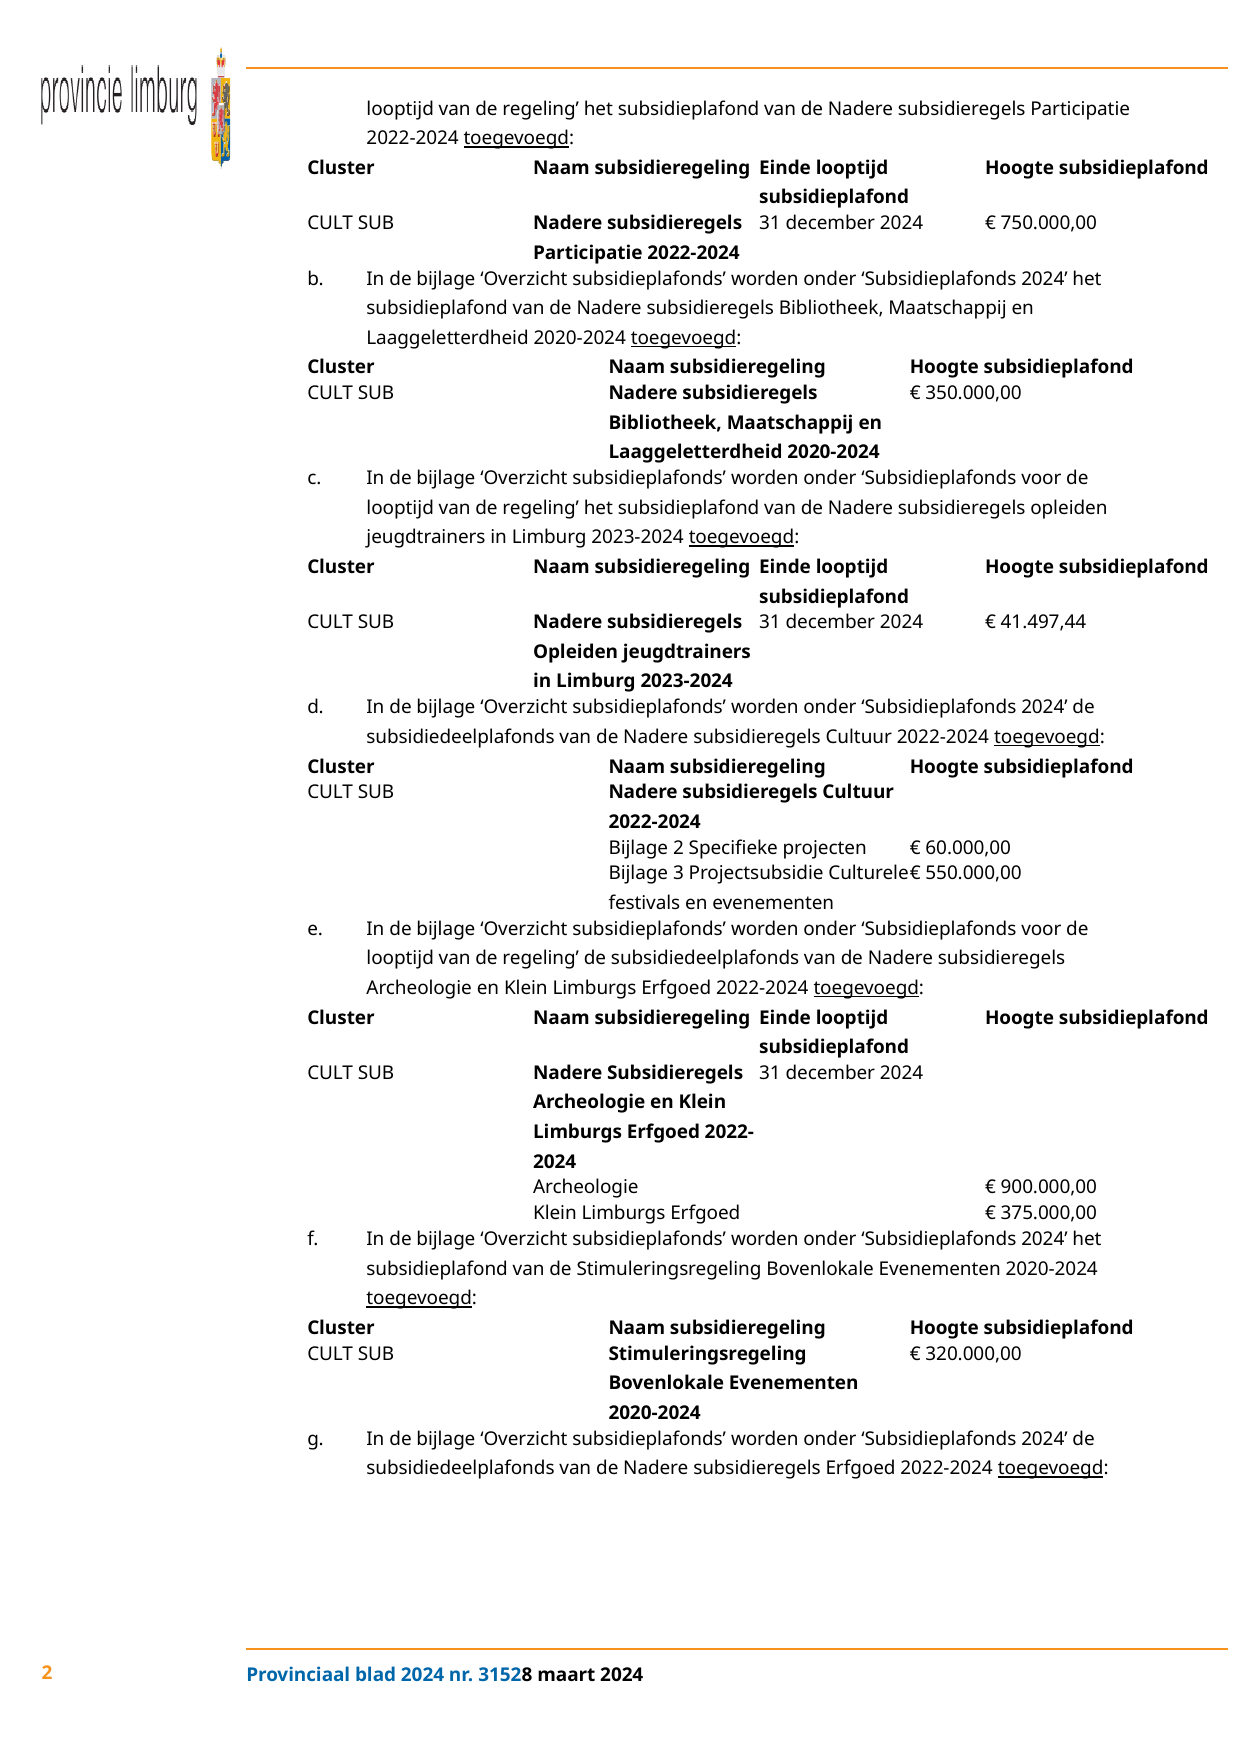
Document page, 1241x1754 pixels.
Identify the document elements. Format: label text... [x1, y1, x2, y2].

table_header Cluster [307, 753, 608, 778]
table_cell CULT SUB [307, 1340, 608, 1425]
table_cell Nadere subsidieregels Cultuur 2022-2024 [608, 779, 909, 834]
table_cell € 320.000,00 [910, 1340, 1211, 1425]
picture [41, 47, 231, 172]
table_header Hoogte subsidieplafond [985, 154, 1211, 209]
table_header Cluster [307, 354, 608, 379]
table_cell Bijlage 2 Specifieke projecten [608, 834, 909, 859]
table_cell Nadere subsidieregels Participatie 2022-2024 [533, 209, 759, 265]
table_cell € 550.000,00 [910, 860, 1211, 915]
table_cell Nadere subsidieregels Opleiden jeugdtrainers in Limburg 2023-2024 [533, 609, 759, 693]
table_header Naam subsidieregeling [533, 1004, 759, 1059]
table_cell Archeologie [533, 1174, 759, 1199]
list In de bijlage ‘Overzicht subsidieplafonds’ worden onder ‘Subsidieplafonds 2024’ het subsidieplafond van de Stimuleringsregeling Bovenlokale Evenementen 2020-2024 toegevoegd: [307, 1225, 1152, 1310]
table_cell € 900.000,00 [985, 1174, 1211, 1199]
table_header Naam subsidieregeling [533, 553, 759, 608]
table_cell Bijlage 3 Projectsubsidie Culturele festivals en evenementen [608, 860, 909, 915]
table_cell 31 december 2024 [759, 1059, 985, 1225]
table_cell Klein Limburgs Erfgoed [533, 1199, 759, 1225]
table_header Hoogte subsidieplafond [910, 354, 1211, 379]
table_cell € 60.000,00 [910, 834, 1211, 859]
table_cell Stimuleringsregeling Bovenlokale Evenementen 2020-2024 [608, 1340, 909, 1425]
list In de bijlage ‘Overzicht subsidieplafonds’ worden onder ‘Subsidieplafonds 2024’ het subsidieplafond van de Nadere subsidieregels Bibliotheek, Maatschappij en Laaggeletterdheid 2020-2024 toegevoegd: [307, 265, 1152, 350]
table_header Cluster [307, 1004, 533, 1059]
list In de bijlage ‘Overzicht subsidieplafonds’ worden onder ‘Subsidieplafonds voor de looptijd van de regeling’ de subsidiedeelplafonds van de Nadere subsidieregels Archeologie en Klein Limburgs Erfgoed 2022-2024 toegevoegd: [307, 915, 1152, 1000]
list In de bijlage ‘Overzicht subsidieplafonds’ worden onder ‘Subsidieplafonds voor de looptijd van de regeling’ het subsidieplafond van de Nadere subsidieregels opleiden jeugdtrainers in Limburg 2023-2024 toegevoegd: [307, 464, 1152, 549]
table_cell CULT SUB [307, 779, 608, 915]
table_header Cluster [307, 154, 533, 209]
table_header Hoogte subsidieplafond [910, 1314, 1211, 1340]
table_cell Nadere subsidieregels Bibliotheek, Maatschappij en Laaggeletterdheid 2020-2024 [608, 379, 909, 464]
table_header Naam subsidieregeling [608, 354, 909, 379]
table_cell 31 december 2024 [759, 209, 985, 265]
table_header Hoogte subsidieplafond [985, 553, 1211, 608]
table_header Einde looptijd subsidieplafond [759, 154, 985, 209]
table_cell 31 december 2024 [759, 609, 985, 693]
table_header Einde looptijd subsidieplafond [759, 1004, 985, 1059]
table_cell CULT SUB [307, 1059, 533, 1225]
table_cell € 350.000,00 [910, 379, 1211, 464]
table_header Naam subsidieregeling [533, 154, 759, 209]
table_header Naam subsidieregeling [608, 1314, 909, 1340]
table_cell CULT SUB [307, 609, 533, 693]
table_cell Nadere Subsidieregels Archeologie en Klein Limburgs Erfgoed 2022-2024 [533, 1059, 759, 1174]
table_cell € 41.497,44 [985, 609, 1211, 693]
table_cell [985, 1059, 1211, 1174]
table_header Hoogte subsidieplafond [910, 753, 1211, 778]
table_header Naam subsidieregeling [608, 753, 909, 778]
table_header Hoogte subsidieplafond [985, 1004, 1211, 1059]
list looptijd van de regeling’ het subsidieplafond van de Nadere subsidieregels Participatie 2022-2024 toegevoegd: [307, 95, 1152, 150]
table_cell CULT SUB [307, 379, 608, 464]
table_cell [910, 779, 1211, 834]
list In de bijlage ‘Overzicht subsidieplafonds’ worden onder ‘Subsidieplafonds 2024’ de subsidiedeelplafonds van de Nadere subsidieregels Erfgoed 2022-2024 toegevoegd: [307, 1425, 1152, 1480]
table_header Einde looptijd subsidieplafond [759, 553, 985, 608]
table_header Cluster [307, 553, 533, 608]
table_header Cluster [307, 1314, 608, 1340]
table_cell CULT SUB [307, 209, 533, 265]
table_cell € 375.000,00 [985, 1199, 1211, 1225]
table_cell € 750.000,00 [985, 209, 1211, 265]
list In de bijlage ‘Overzicht subsidieplafonds’ worden onder ‘Subsidieplafonds 2024’ de subsidiedeelplafonds van de Nadere subsidieregels Cultuur 2022-2024 toegevoegd: [307, 693, 1152, 749]
